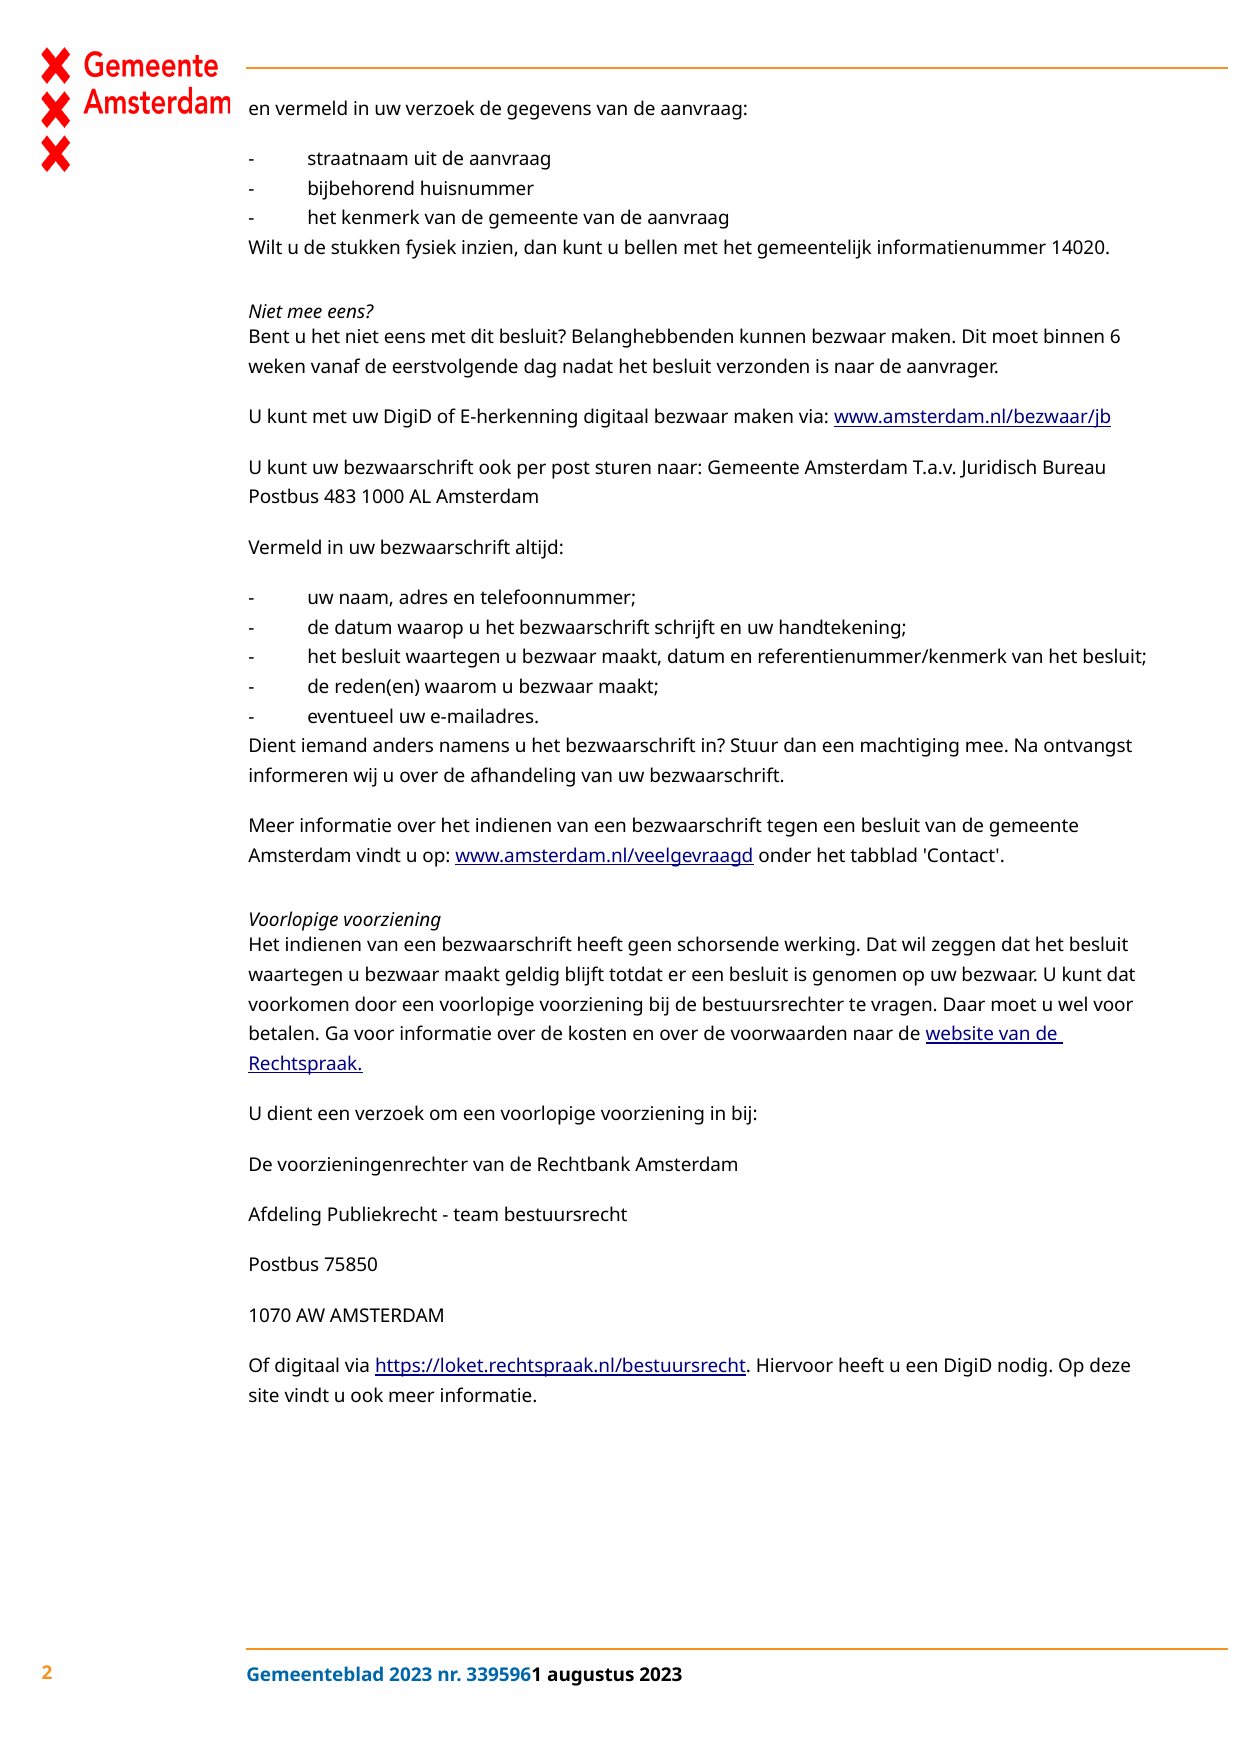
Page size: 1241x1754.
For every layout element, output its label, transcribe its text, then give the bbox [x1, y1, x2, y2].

text U kunt met uw DigiD of E-herkenning digitaal bezwaar maken via: www.amsterdam.nl/bezwaar/jb [248, 404, 1152, 429]
text U dient een verzoek om een voorlopige voorziening in bij: [248, 1100, 1152, 1126]
list uw naam, adres en telefoonnummer; [248, 584, 1152, 610]
text 1070 AW AMSTERDAM [248, 1302, 1152, 1328]
text Afdeling Publiekrecht - team bestuursrecht [248, 1201, 1152, 1227]
text Vermeld in uw bezwaarschrift altijd: [248, 534, 1152, 560]
list straatnaam uit de aanvraag [248, 145, 1152, 171]
text en vermeld in uw verzoek de gegevens van de aanvraag: [248, 95, 1152, 121]
text De voorzieningenrechter van de Rechtbank Amsterdam [248, 1151, 1152, 1177]
text U kunt uw bezwaarschrift ook per post sturen naar: Gemeente Amsterdam T.a.v. Juridisch Bureau Postbus 483 1000 AL Amsterdam [248, 454, 1152, 509]
picture [41, 47, 231, 172]
text Of digitaal via https://loket.rechtspraak.nl/bestuursrecht. Hiervoor heeft u een DigiD nodig. Op deze site vindt u ook meer informatie. [248, 1352, 1152, 1408]
text Meer informatie over het indienen van een bezwaarschrift tegen een besluit van de gemeente Amsterdam vindt u op: www.amsterdam.nl/veelgevraagd onder het tabblad 'Contact'. [248, 812, 1152, 868]
list bijbehorend huisnummer [248, 175, 1152, 201]
list het besluit waartegen u bezwaar maakt, datum en referentienummer/kenmerk van het besluit; [248, 644, 1152, 669]
list de datum waarop u het bezwaarschrift schrijft en uw handtekening; [248, 614, 1152, 640]
list het kenmerk van de gemeente van de aanvraag [248, 204, 1152, 230]
list eventueel uw e-mailadres. [248, 703, 1152, 728]
text Het indienen van een bezwaarschrift heeft geen schorsende werking. Dat wil zeggen dat het besluit waartegen u bezwaar maakt geldig blijft totdat er een besluit is genomen op uw bezwaar. U kunt dat voorkomen door een voorlopige voorziening bij de bestuursrechter te vragen. Daar moet u wel voor betalen. Ga voor informatie over de kosten en over de voorwaarden naar de website van de Rechtspraak. [248, 932, 1152, 1076]
text Postbus 75850 [248, 1252, 1152, 1277]
text Dient iemand anders namens u het bezwaarschrift in? Stuur dan een machtiging mee. Na ontvangst informeren wij u over de afhandeling van uw bezwaarschrift. [248, 732, 1152, 788]
text Voorlopige voorziening [248, 906, 1152, 932]
list de reden(en) waarom u bezwaar maakt; [248, 673, 1152, 699]
text Niet mee eens? [248, 298, 1152, 324]
text Wilt u de stukken fysiek inzien, dan kunt u bellen met het gemeentelijk informatienummer 14020. [248, 234, 1152, 260]
text Bent u het niet eens met dit besluit? Belanghebbenden kunnen bezwaar maken. Dit moet binnen 6 weken vanaf de eerstvolgende dag nadat het besluit verzonden is naar de aanvrager. [248, 324, 1152, 379]
